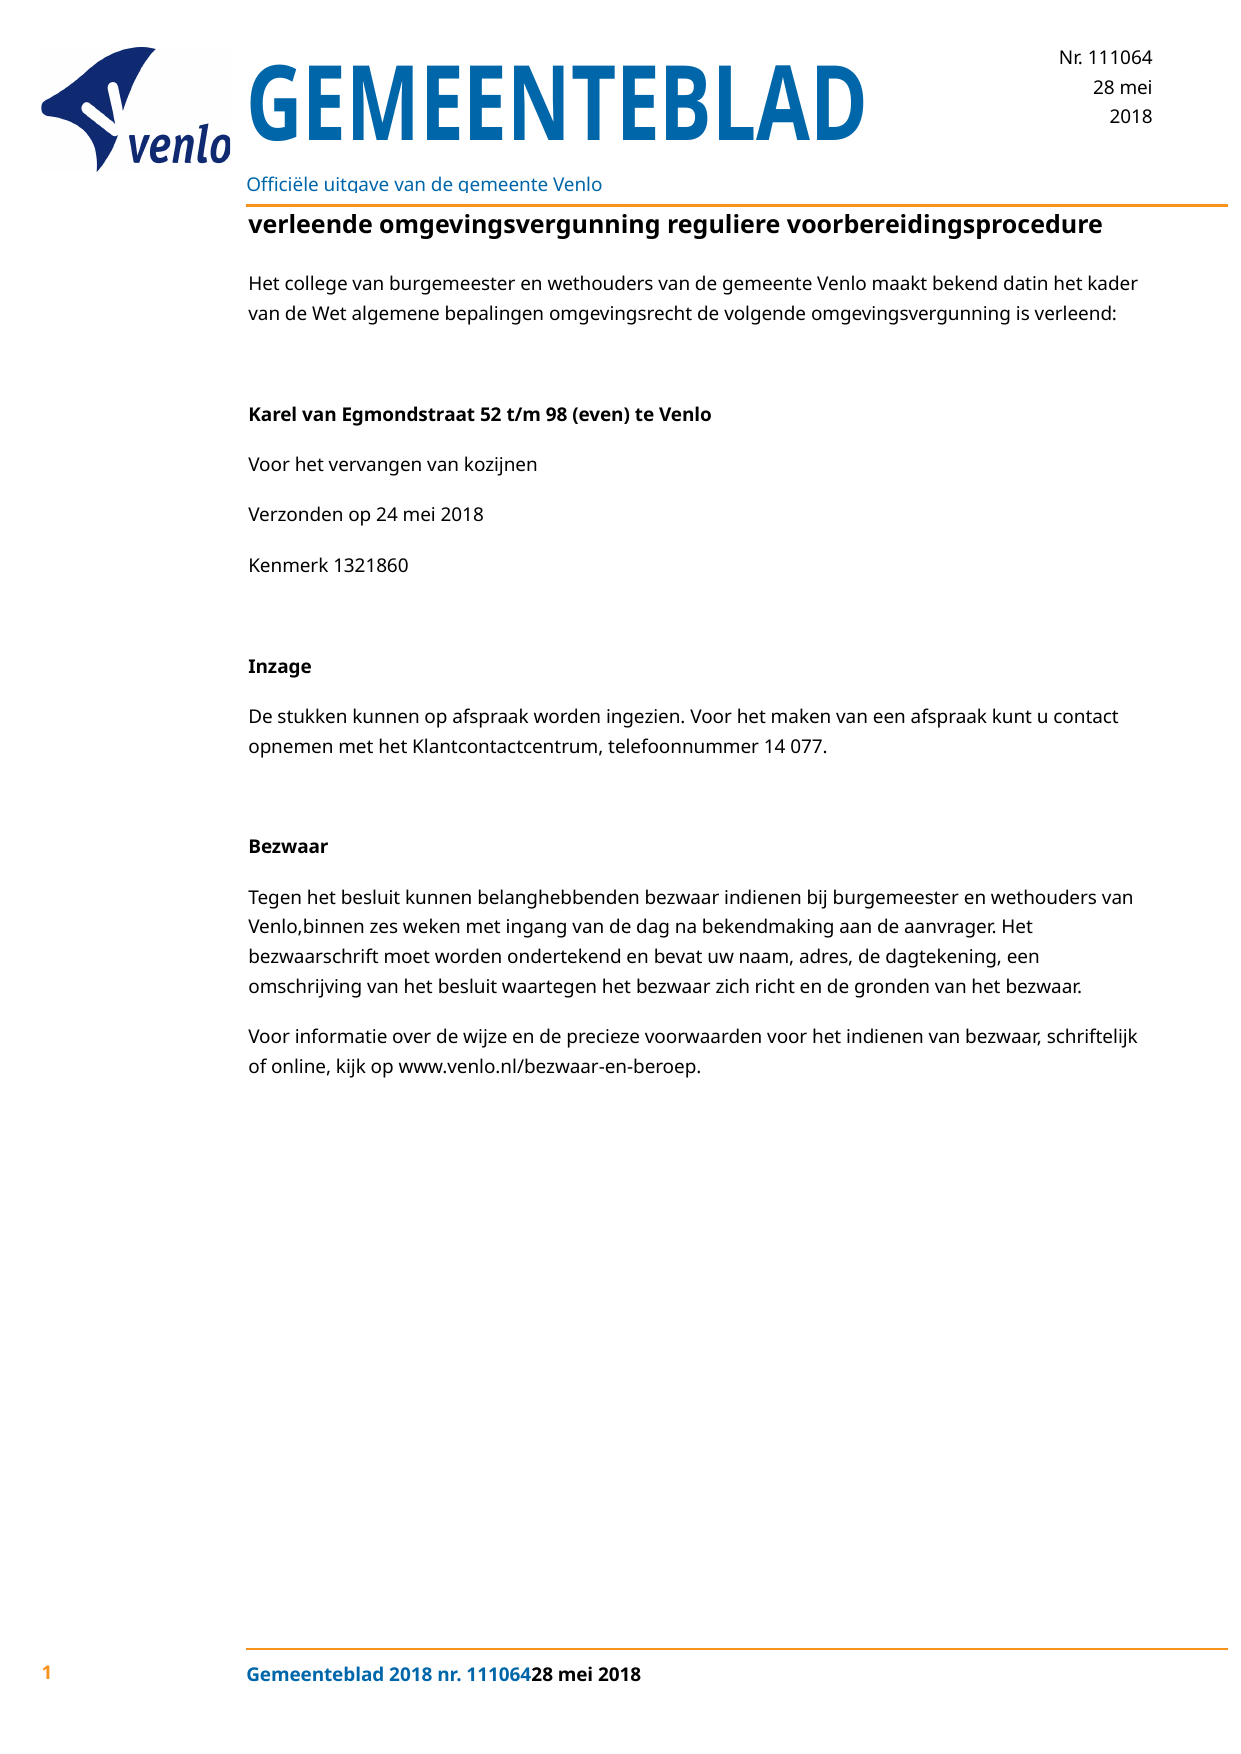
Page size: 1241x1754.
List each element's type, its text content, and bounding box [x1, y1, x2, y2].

picture [41, 47, 231, 172]
text Kenmerk 1321860 [248, 552, 1152, 578]
text Tegen het besluit kunnen belanghebbenden bezwaar indienen bij burgemeester en wethouders van Venlo,binnen zes weken met ingang van de dag na bekendmaking aan de aanvrager. Het bezwaarschrift moet worden ondertekend en bevat uw naam, adres, de dagtekening, een omschrijving van het besluit waartegen het bezwaar zich richt en de gronden van het bezwaar. [248, 884, 1152, 998]
text Voor het vervangen van kozijnen [248, 451, 1152, 477]
text Voor informatie over de wijze en de precieze voorwaarden voor het indienen van bezwaar, schriftelijk of online, kijk op www.venlo.nl/bezwaar-en-beroep. [248, 1023, 1152, 1078]
text Verzonden op 24 mei 2018 [248, 502, 1152, 527]
text Karel van Egmondstraat 52 t/m 98 (even) te Venlo [248, 401, 1152, 426]
text De stukken kunnen op afspraak worden ingezien. Voor het maken van een afspraak kunt u contact opnemen met het Klantcontactcentrum, telefoonnummer 14 077. [248, 703, 1152, 758]
text verleende omgevingsvergunning reguliere voorbereidingsprocedure [248, 207, 1152, 241]
text Het college van burgemeester en wethouders van de gemeente Venlo maakt bekend datin het kader van de Wet algemene bepalingen omgevingsrecht de volgende omgevingsvergunning is verleend: [248, 270, 1152, 326]
text Inzage [248, 653, 1152, 678]
text Bezwaar [248, 834, 1152, 859]
